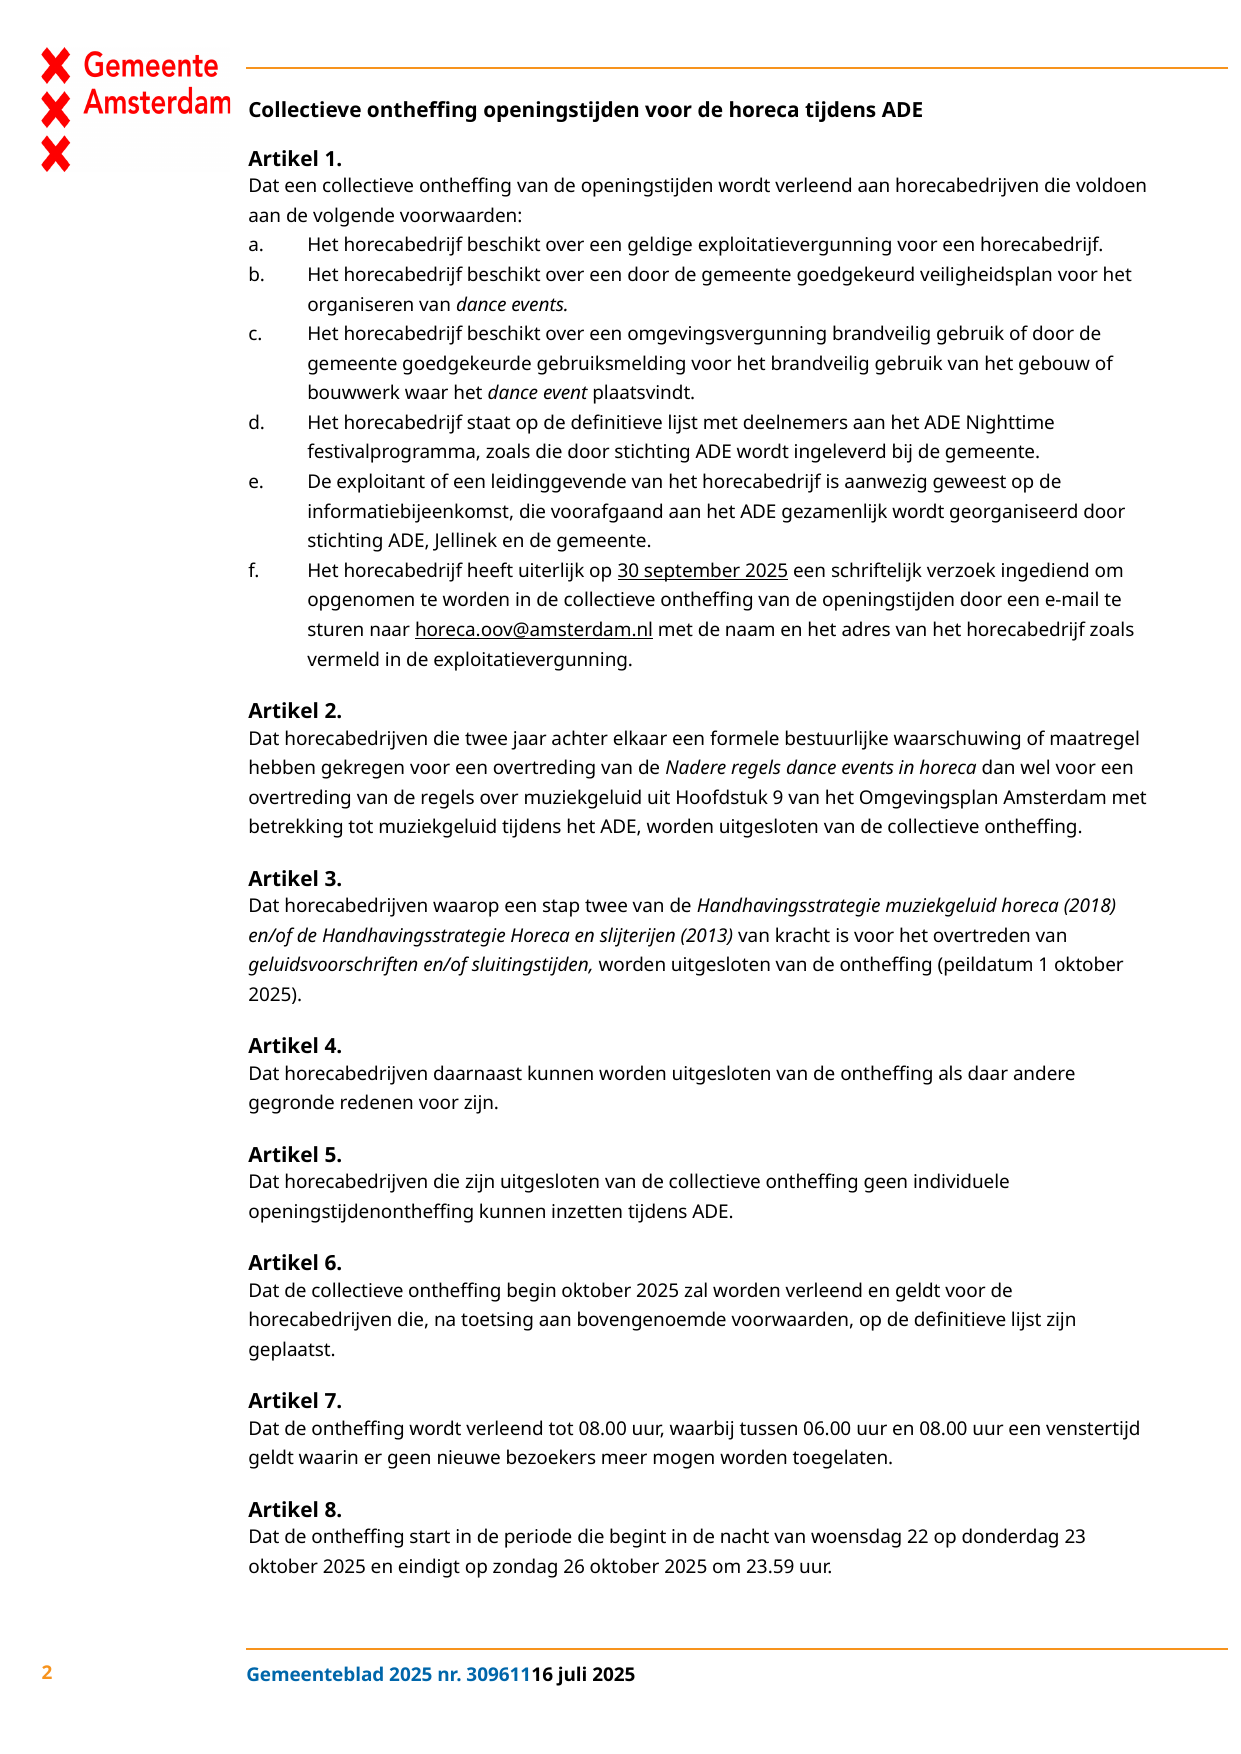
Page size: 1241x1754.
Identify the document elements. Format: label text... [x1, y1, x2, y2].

text Dat de ontheffing wordt verleend tot 08.00 uur, waarbij tussen 06.00 uur en 08.00 uur een venstertijd geldt waarin er geen nieuwe bezoekers meer mogen worden toegelaten. [248, 1415, 1152, 1470]
text Artikel 7. [248, 1386, 1152, 1415]
list Het horecabedrijf beschikt over een door de gemeente goedgekeurd veiligheidsplan voor het organiseren van dance events. [248, 261, 1152, 317]
text Dat een collectieve ontheffing van de openingstijden wordt verleend aan horecabedrijven die voldoen aan de volgende voorwaarden: [248, 172, 1152, 228]
text Dat horecabedrijven waarop een stap twee van de Handhavingsstrategie muziekgeluid horeca (2018) en/of de Handhavingsstrategie Horeca en slijterijen (2013) van kracht is voor het overtreden van geluidsvoorschriften en/of sluitingstijden, worden uitgesloten van de ontheffing (peildatum 1 oktober 2025). [248, 892, 1152, 1007]
text Artikel 8. [248, 1495, 1152, 1523]
list De exploitant of een leidinggevende van het horecabedrijf is aanwezig geweest op de informatiebijeenkomst, die voorafgaand aan het ADE gezamenlijk wordt georganiseerd door stichting ADE, Jellinek en de gemeente. [248, 468, 1152, 553]
text Dat horecabedrijven daarnaast kunnen worden uitgesloten van de ontheffing als daar andere gegronde redenen voor zijn. [248, 1060, 1152, 1115]
text Artikel 6. [248, 1248, 1152, 1277]
list Het horecabedrijf heeft uiterlijk op 30 september 2025 een schriftelijk verzoek ingediend om opgenomen te worden in de collectieve ontheffing van de openingstijden door een e-mail te sturen naar horeca.oov@amsterdam.nl met de naam en het adres van het horecabedrijf zoals vermeld in de exploitatievergunning. [248, 557, 1152, 672]
text Dat de ontheffing start in de periode die begint in de nacht van woensdag 22 op donderdag 23 oktober 2025 en eindigt op zondag 26 oktober 2025 om 23.59 uur. [248, 1523, 1152, 1578]
text Artikel 2. [248, 696, 1152, 725]
text Dat horecabedrijven die zijn uitgesloten van de collectieve ontheffing geen individuele openingstijdenontheffing kunnen inzetten tijdens ADE. [248, 1168, 1152, 1224]
text Collectieve ontheffing openingstijden voor de horeca tijdens ADE [248, 95, 1152, 123]
text Artikel 1. [248, 144, 1152, 172]
text Artikel 5. [248, 1140, 1152, 1168]
text Dat horecabedrijven die twee jaar achter elkaar een formele bestuurlijke waarschuwing of maatregel hebben gekregen voor een overtreding van de Nadere regels dance events in horeca dan wel voor een overtreding van de regels over muziekgeluid uit Hoofdstuk 9 van het Omgevingsplan Amsterdam met betrekking tot muziekgeluid tijdens het ADE, worden uitgesloten van de collectieve ontheffing. [248, 725, 1152, 839]
text Artikel 4. [248, 1031, 1152, 1060]
text Artikel 3. [248, 864, 1152, 892]
list Het horecabedrijf staat op de definitieve lijst met deelnemers aan het ADE Nighttime festivalprogramma, zoals die door stichting ADE wordt ingeleverd bij de gemeente. [248, 409, 1152, 464]
list Het horecabedrijf beschikt over een geldige exploitatievergunning voor een horecabedrijf. [248, 232, 1152, 257]
picture [41, 47, 231, 172]
text Dat de collectieve ontheffing begin oktober 2025 zal worden verleend en geldt voor de horecabedrijven die, na toetsing aan bovengenoemde voorwaarden, op de definitieve lijst zijn geplaatst. [248, 1277, 1152, 1362]
list Het horecabedrijf beschikt over een omgevingsvergunning brandveilig gebruik of door de gemeente goedgekeurde gebruiksmelding voor het brandveilig gebruik van het gebouw of bouwwerk waar het dance event plaatsvindt. [248, 320, 1152, 405]
